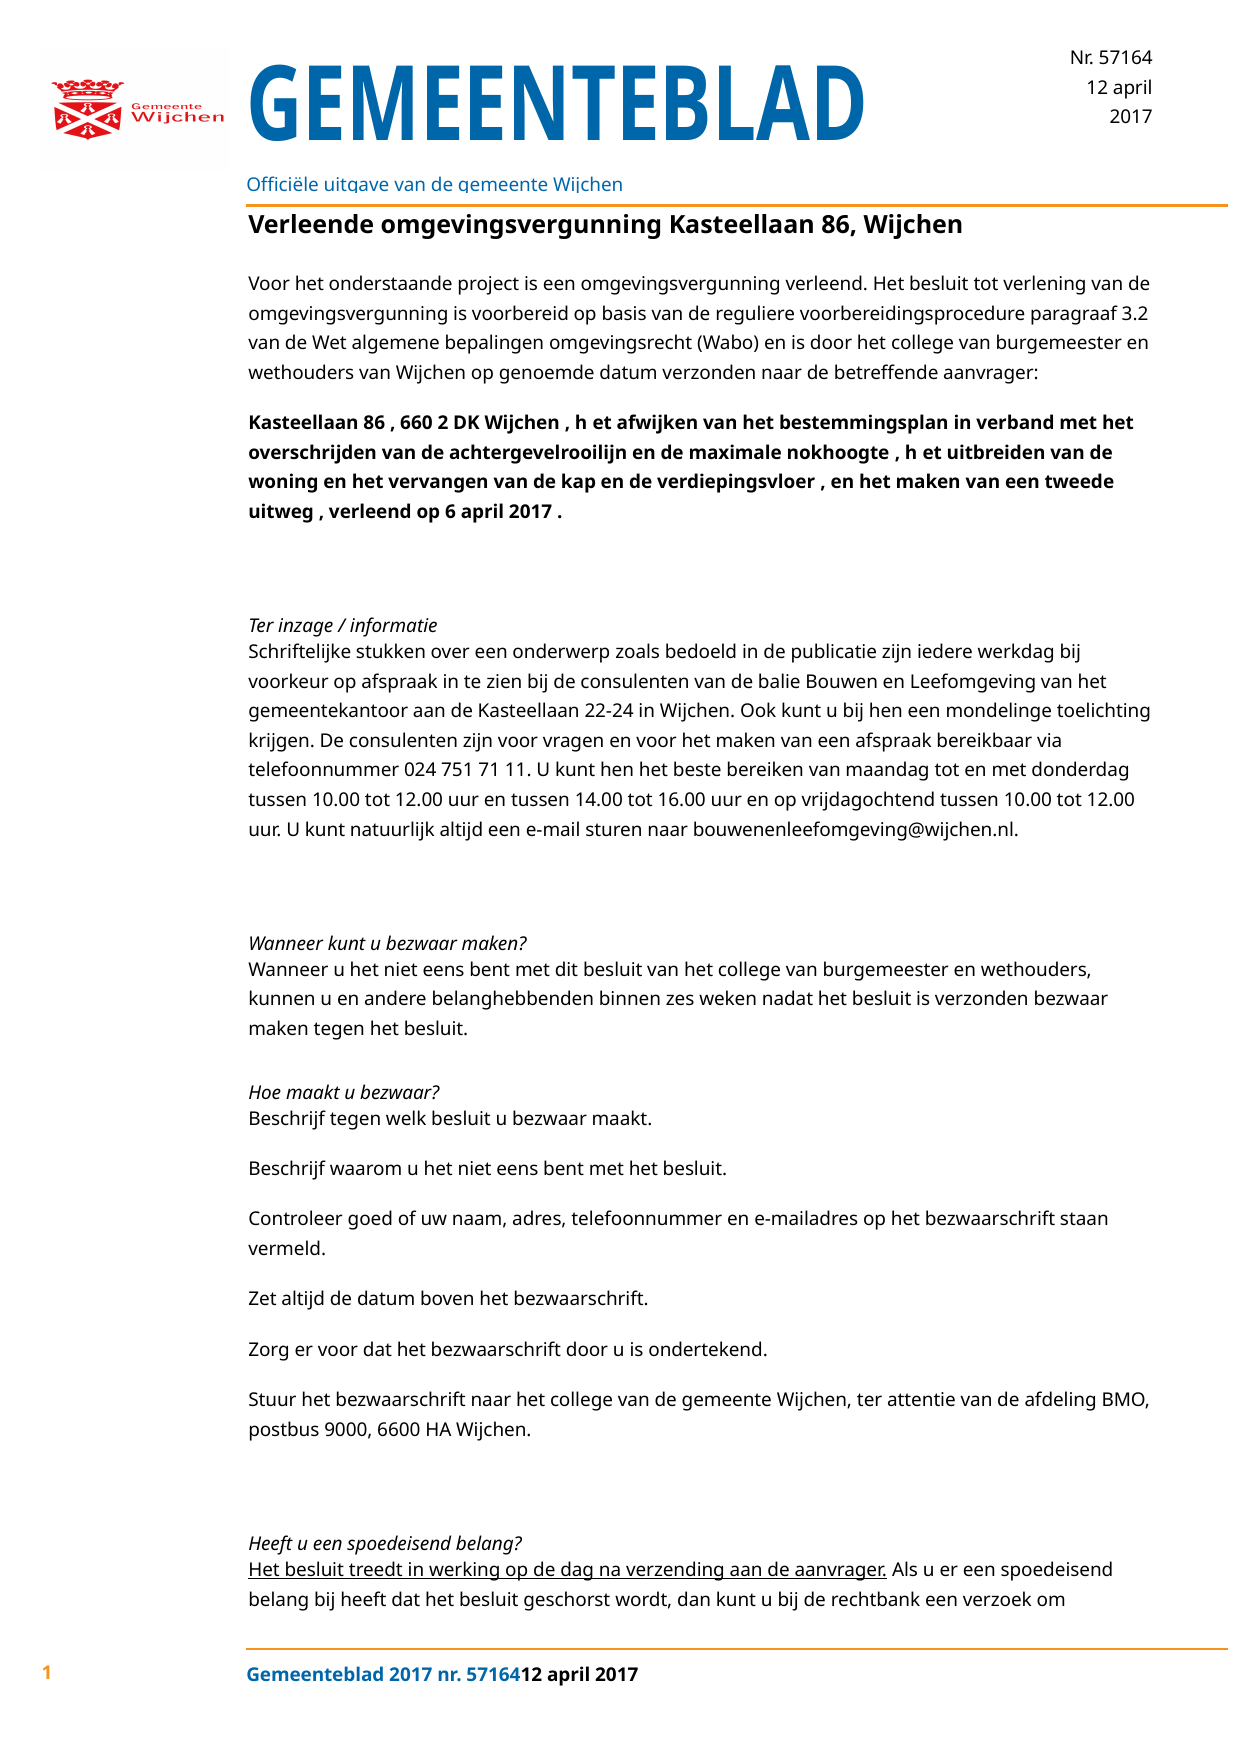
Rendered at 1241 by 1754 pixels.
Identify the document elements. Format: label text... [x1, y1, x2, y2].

text Het besluit treedt in werking op de dag na verzending aan de aanvrager. Als u er een spoedeisend belang bij heeft dat het besluit geschorst wordt, dan kunt u bij de rechtbank een verzoek om [248, 1556, 1152, 1611]
text Kasteellaan 86 , 660 2 DK Wijchen , h et afwijken van het bestemmingsplan in verband met het overschrijden van de achtergevelrooilijn en de maximale nokhoogte , h et uitbreiden van de woning en het vervangen van de kap en de verdiepingsvloer , en het maken van een tweede uitweg , verleend op 6 april 2017 . [248, 409, 1152, 524]
text Zet altijd de datum boven het bezwaarschrift. [248, 1286, 1152, 1311]
text Heeft u een spoedeisend belang? [248, 1530, 1152, 1556]
text Ter inzage / informatie [248, 613, 1152, 638]
text Verleende omgevingsvergunning Kasteellaan 86, Wijchen [248, 207, 1152, 241]
text Stuur het bezwaarschrift naar het college van de gemeente Wijchen, ter attentie van de afdeling BMO, postbus 9000, 6600 HA Wijchen. [248, 1386, 1152, 1442]
text Hoe maakt u bezwaar? [248, 1079, 1152, 1105]
text Wanneer u het niet eens bent met dit besluit van het college van burgemeester en wethouders, kunnen u en andere belanghebbenden binnen zes weken nadat het besluit is verzonden bezwaar maken tegen het besluit. [248, 956, 1152, 1041]
picture [41, 47, 231, 172]
text Beschrijf waarom u het niet eens bent met het besluit. [248, 1155, 1152, 1181]
text Zorg er voor dat het bezwaarschrift door u is ondertekend. [248, 1336, 1152, 1362]
text Beschrijf tegen welk besluit u bezwaar maakt. [248, 1105, 1152, 1131]
text Schriftelijke stukken over een onderwerp zoals bedoeld in de publicatie zijn iedere werkdag bij voorkeur op afspraak in te zien bij de consulenten van de balie Bouwen en Leefomgeving van het gemeentekantoor aan de Kasteellaan 22-24 in Wijchen. Ook kunt u bij hen een mondelinge toelichting krijgen. De consulenten zijn voor vragen en voor het maken van een afspraak bereikbaar via telefoonnummer 024 751 71 11. U kunt hen het beste bereiken van maandag tot en met donderdag tussen 10.00 tot 12.00 uur en tussen 14.00 tot 16.00 uur en op vrijdagochtend tussen 10.00 tot 12.00 uur. U kunt natuurlijk altijd een e-mail sturen naar bouwenenleefomgeving@wijchen.nl. [248, 638, 1152, 842]
text Wanneer kunt u bezwaar maken? [248, 930, 1152, 956]
text Controleer goed of uw naam, adres, telefoonnummer en e-mailadres op het bezwaarschrift staan vermeld. [248, 1206, 1152, 1261]
text Voor het onderstaande project is een omgevingsvergunning verleend. Het besluit tot verlening van de omgevingsvergunning is voorbereid op basis van de reguliere voorbereidingsprocedure paragraaf 3.2 van de Wet algemene bepalingen omgevingsrecht (Wabo) en is door het college van burgemeester en wethouders van Wijchen op genoemde datum verzonden naar de betreffende aanvrager: [248, 270, 1152, 385]
